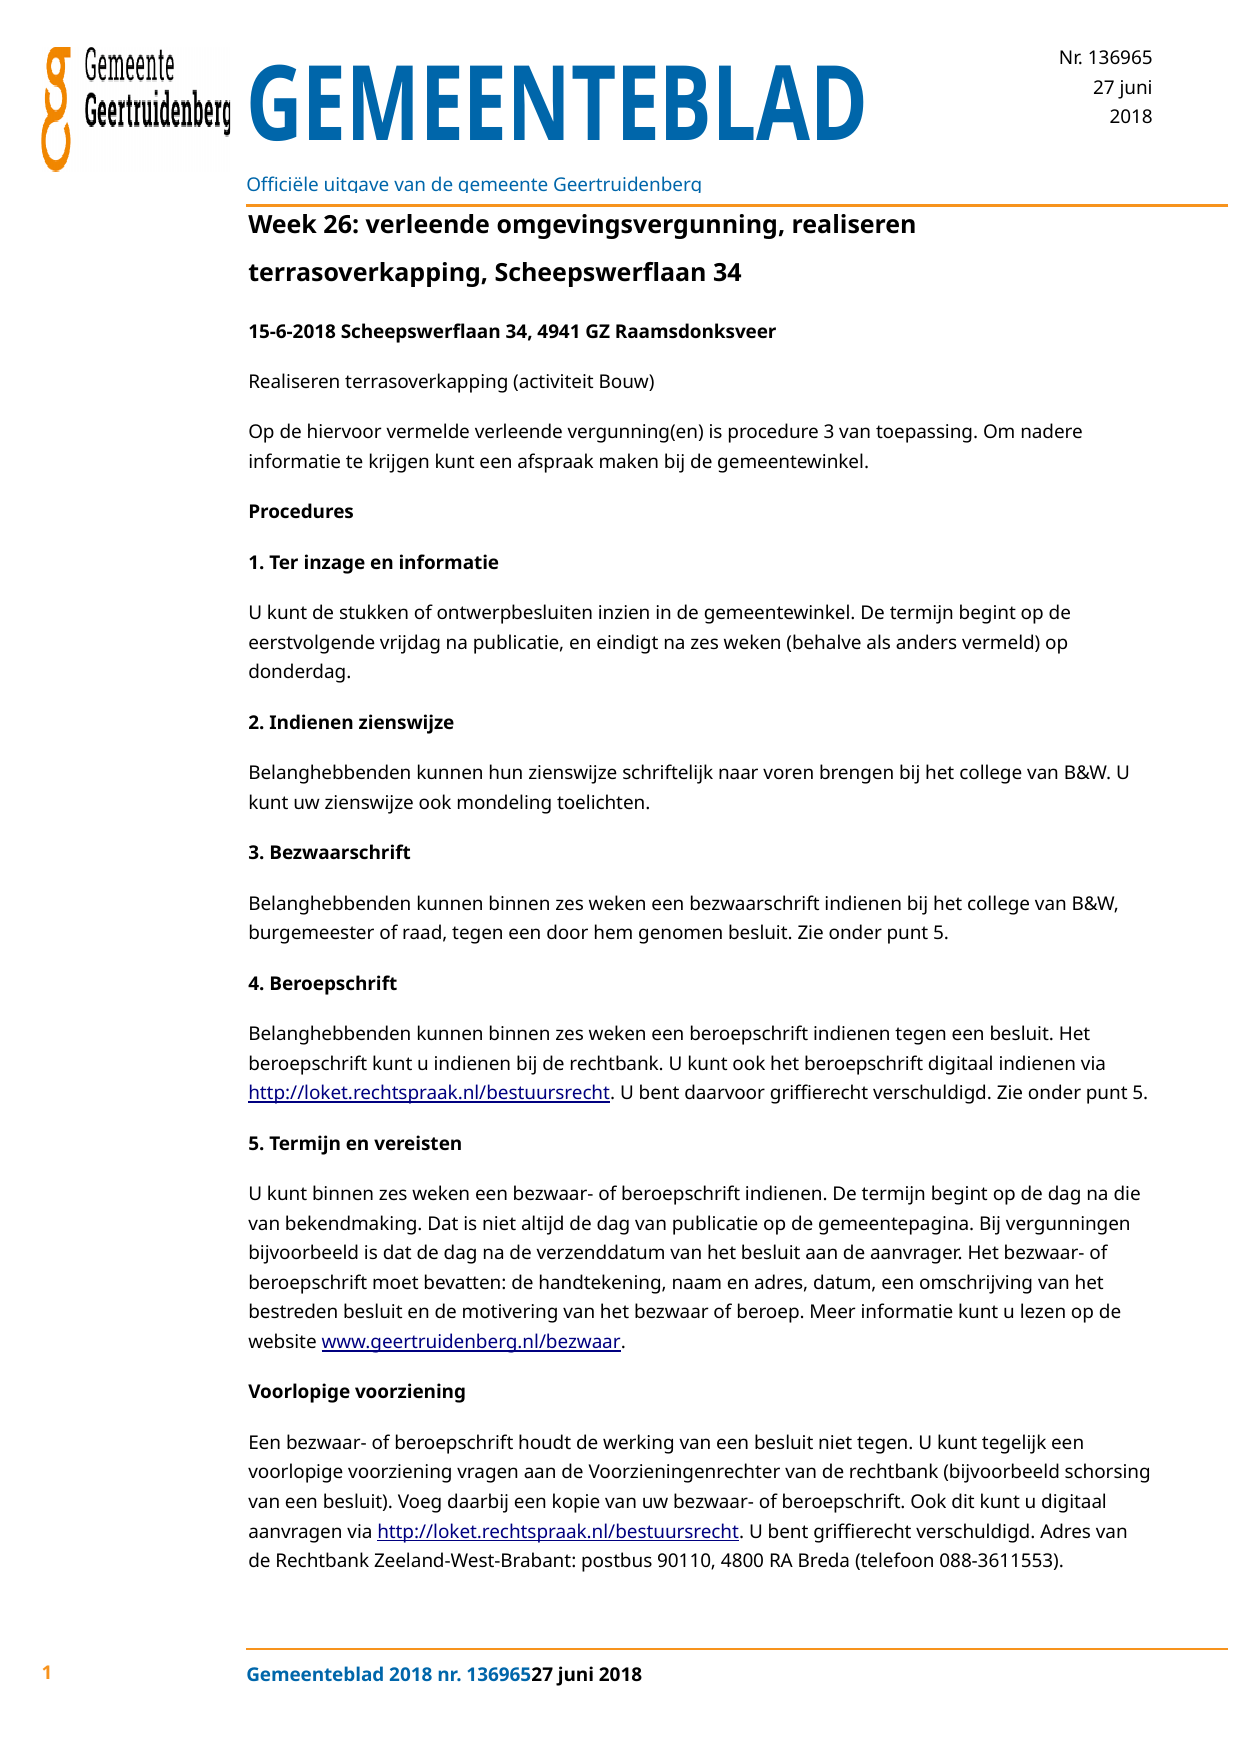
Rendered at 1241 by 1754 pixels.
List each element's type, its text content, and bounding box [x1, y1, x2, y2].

picture [41, 47, 231, 172]
text Belanghebbenden kunnen binnen zes weken een beroepschrift indienen tegen een besluit. Het beroepschrift kunt u indienen bij de rechtbank. U kunt ook het beroepschrift digitaal indienen via http://loket.rechtspraak.nl/bestuursrecht. U bent daarvoor griffierecht verschuldigd. Zie onder punt 5. [248, 1020, 1152, 1105]
text 15-6-2018 Scheepswerflaan 34, 4941 GZ Raamsdonksveer [248, 318, 1152, 344]
text 3. Bezwaarschrift [248, 839, 1152, 865]
text Op de hiervoor vermelde verleende vergunning(en) is procedure 3 van toepassing. Om nadere informatie te krijgen kunt een afspraak maken bij de gemeentewinkel. [248, 419, 1152, 474]
text U kunt binnen zes weken een bezwaar- of beroepschrift indienen. De termijn begint op de dag na die van bekendmaking. Dat is niet altijd de dag van publicatie op de gemeentepagina. Bij vergunningen bijvoorbeeld is dat de dag na de verzenddatum van het besluit aan de aanvrager. Het bezwaar- of beroepschrift moet bevatten: de handtekening, naam en adres, datum, een omschrijving van het bestreden besluit en de motivering van het bezwaar of beroep. Meer informatie kunt u lezen op de website www.geertruidenberg.nl/bezwaar. [248, 1180, 1152, 1354]
text Voorlopige voorziening [248, 1379, 1152, 1404]
text Week 26: verleende omgevingsvergunning, realiseren terrasoverkapping, Scheepswerflaan 34 [248, 207, 1152, 288]
text 2. Indienen zienswijze [248, 709, 1152, 735]
text 5. Termijn en vereisten [248, 1130, 1152, 1156]
text Procedures [248, 499, 1152, 524]
text Belanghebbenden kunnen binnen zes weken een bezwaarschrift indienen bij het college van B&W, burgemeester of raad, tegen een door hem genomen besluit. Zie onder punt 5. [248, 890, 1152, 945]
text Realiseren terrasoverkapping (activiteit Bouw) [248, 368, 1152, 394]
text Een bezwaar- of beroepschrift houdt de werking van een besluit niet tegen. U kunt tegelijk een voorlopige voorziening vragen aan de Voorzieningenrechter van de rechtbank (bijvoorbeeld schorsing van een besluit). Voeg daarbij een kopie van uw bezwaar- of beroepschrift. Ook dit kunt u digitaal aanvragen via http://loket.rechtspraak.nl/bestuursrecht. U bent griffierecht verschuldigd. Adres van de Rechtbank Zeeland-West-Brabant: postbus 90110, 4800 RA Breda (telefoon 088-3611553). [248, 1429, 1152, 1573]
text 4. Beroepschrift [248, 970, 1152, 996]
text Belanghebbenden kunnen hun zienswijze schriftelijk naar voren brengen bij het college van B&W. U kunt uw zienswijze ook mondeling toelichten. [248, 759, 1152, 815]
text U kunt de stukken of ontwerpbesluiten inzien in de gemeentewinkel. De termijn begint op de eerstvolgende vrijdag na publicatie, en eindigt na zes weken (behalve als anders vermeld) op donderdag. [248, 599, 1152, 684]
text 1. Ter inzage en informatie [248, 549, 1152, 575]
